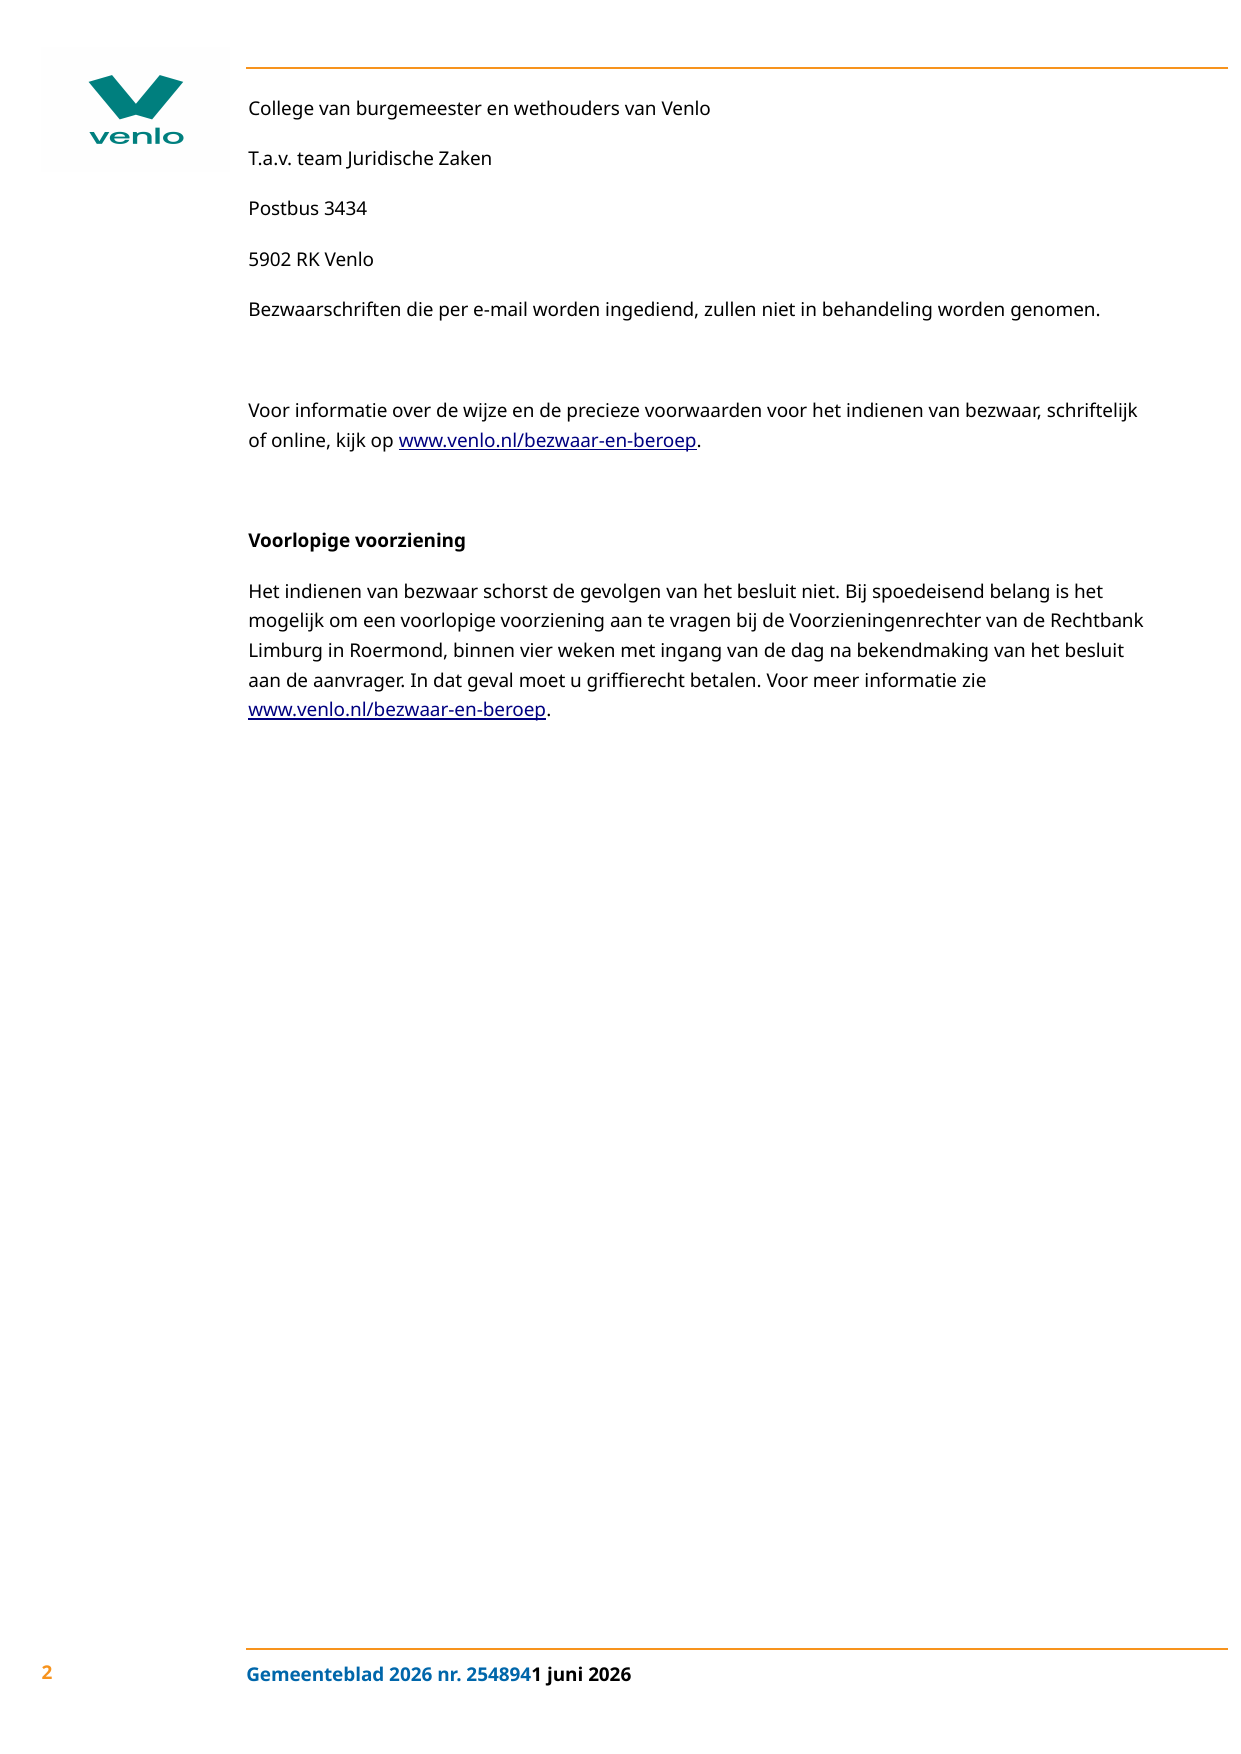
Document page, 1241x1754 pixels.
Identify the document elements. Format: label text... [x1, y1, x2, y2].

text Voorlopige voorziening [248, 528, 1152, 553]
picture [41, 47, 231, 172]
text Voor informatie over de wijze en de precieze voorwaarden voor het indienen van bezwaar, schriftelijk of online, kijk op www.venlo.nl/bezwaar-en-beroep. [248, 397, 1152, 453]
text Het indienen van bezwaar schorst de gevolgen van het besluit niet. Bij spoedeisend belang is het mogelijk om een voorlopige voorziening aan te vragen bij de Voorzieningenrechter van de Rechtbank Limburg in Roermond, binnen vier weken met ingang van de dag na bekendmaking van het besluit aan de aanvrager. In dat geval moet u griffierecht betalen. Voor meer informatie zie www.venlo.nl/bezwaar-en-beroep. [248, 578, 1152, 722]
text T.a.v. team Juridische Zaken [248, 145, 1152, 171]
text Postbus 3434 [248, 196, 1152, 221]
text College van burgemeester en wethouders van Venlo [248, 95, 1152, 121]
text 5902 RK Venlo [248, 246, 1152, 272]
text Bezwaarschriften die per e-mail worden ingediend, zullen niet in behandeling worden genomen. [248, 296, 1152, 322]
